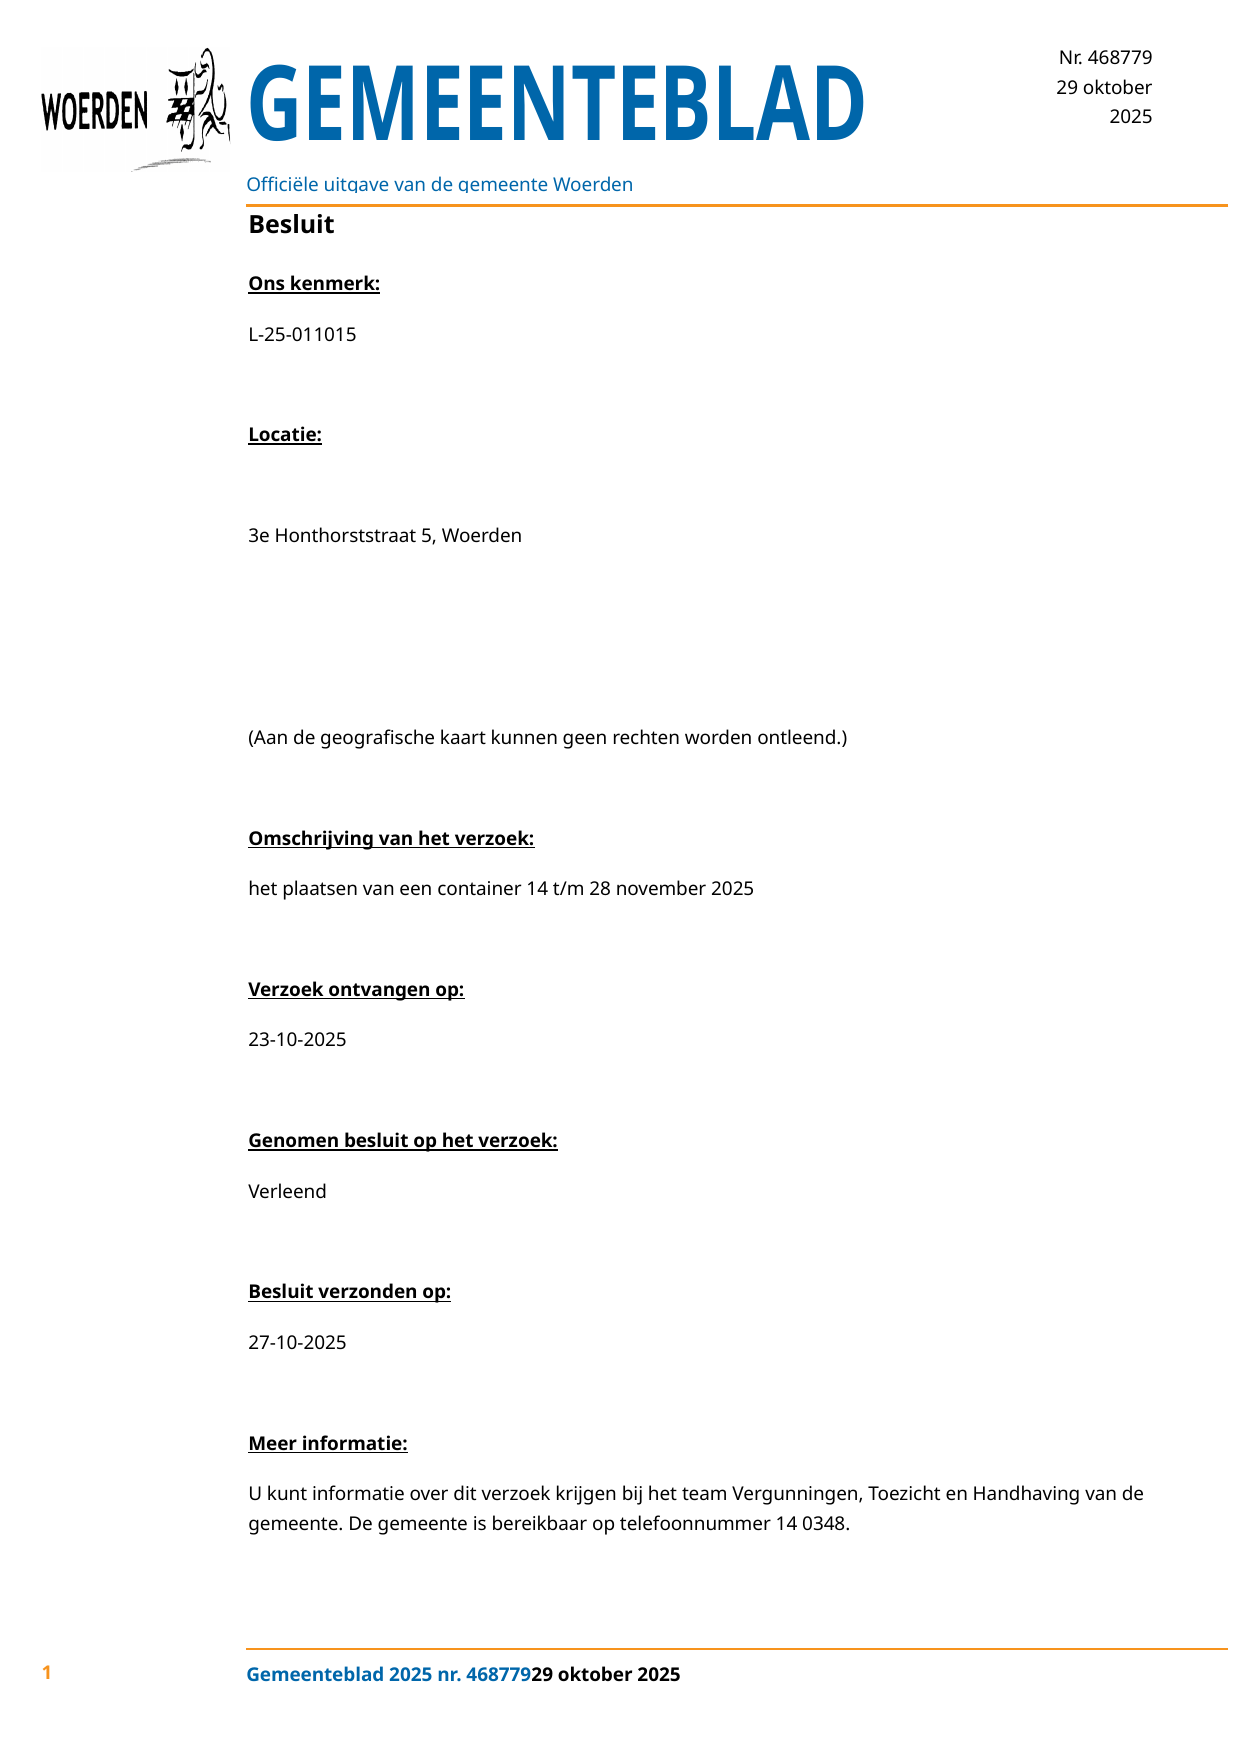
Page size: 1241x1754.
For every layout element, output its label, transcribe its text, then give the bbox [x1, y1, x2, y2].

text Locatie: [248, 422, 1152, 447]
text Meer informatie: [248, 1430, 1152, 1456]
text Verleend [248, 1178, 1152, 1203]
picture [41, 47, 231, 172]
text 27-10-2025 [248, 1329, 1152, 1355]
text Omschrijving van het verzoek: [248, 825, 1152, 851]
text Besluit [248, 207, 1152, 241]
text (Aan de geografische kaart kunnen geen rechten worden ontleend.) [248, 724, 1152, 750]
text Ons kenmerk: [248, 270, 1152, 296]
text Verzoek ontvangen op: [248, 976, 1152, 1002]
text 3e Honthorststraat 5, Woerden [248, 522, 1152, 548]
text U kunt informatie over dit verzoek krijgen bij het team Vergunningen, Toezicht en Handhaving van de gemeente. De gemeente is bereikbaar op telefoonnummer 14 0348. [248, 1480, 1152, 1536]
text Genomen besluit op het verzoek: [248, 1127, 1152, 1153]
text L-25-011015 [248, 321, 1152, 346]
text Besluit verzonden op: [248, 1279, 1152, 1304]
text het plaatsen van een container 14 t/m 28 november 2025 [248, 875, 1152, 901]
text 23-10-2025 [248, 1027, 1152, 1052]
